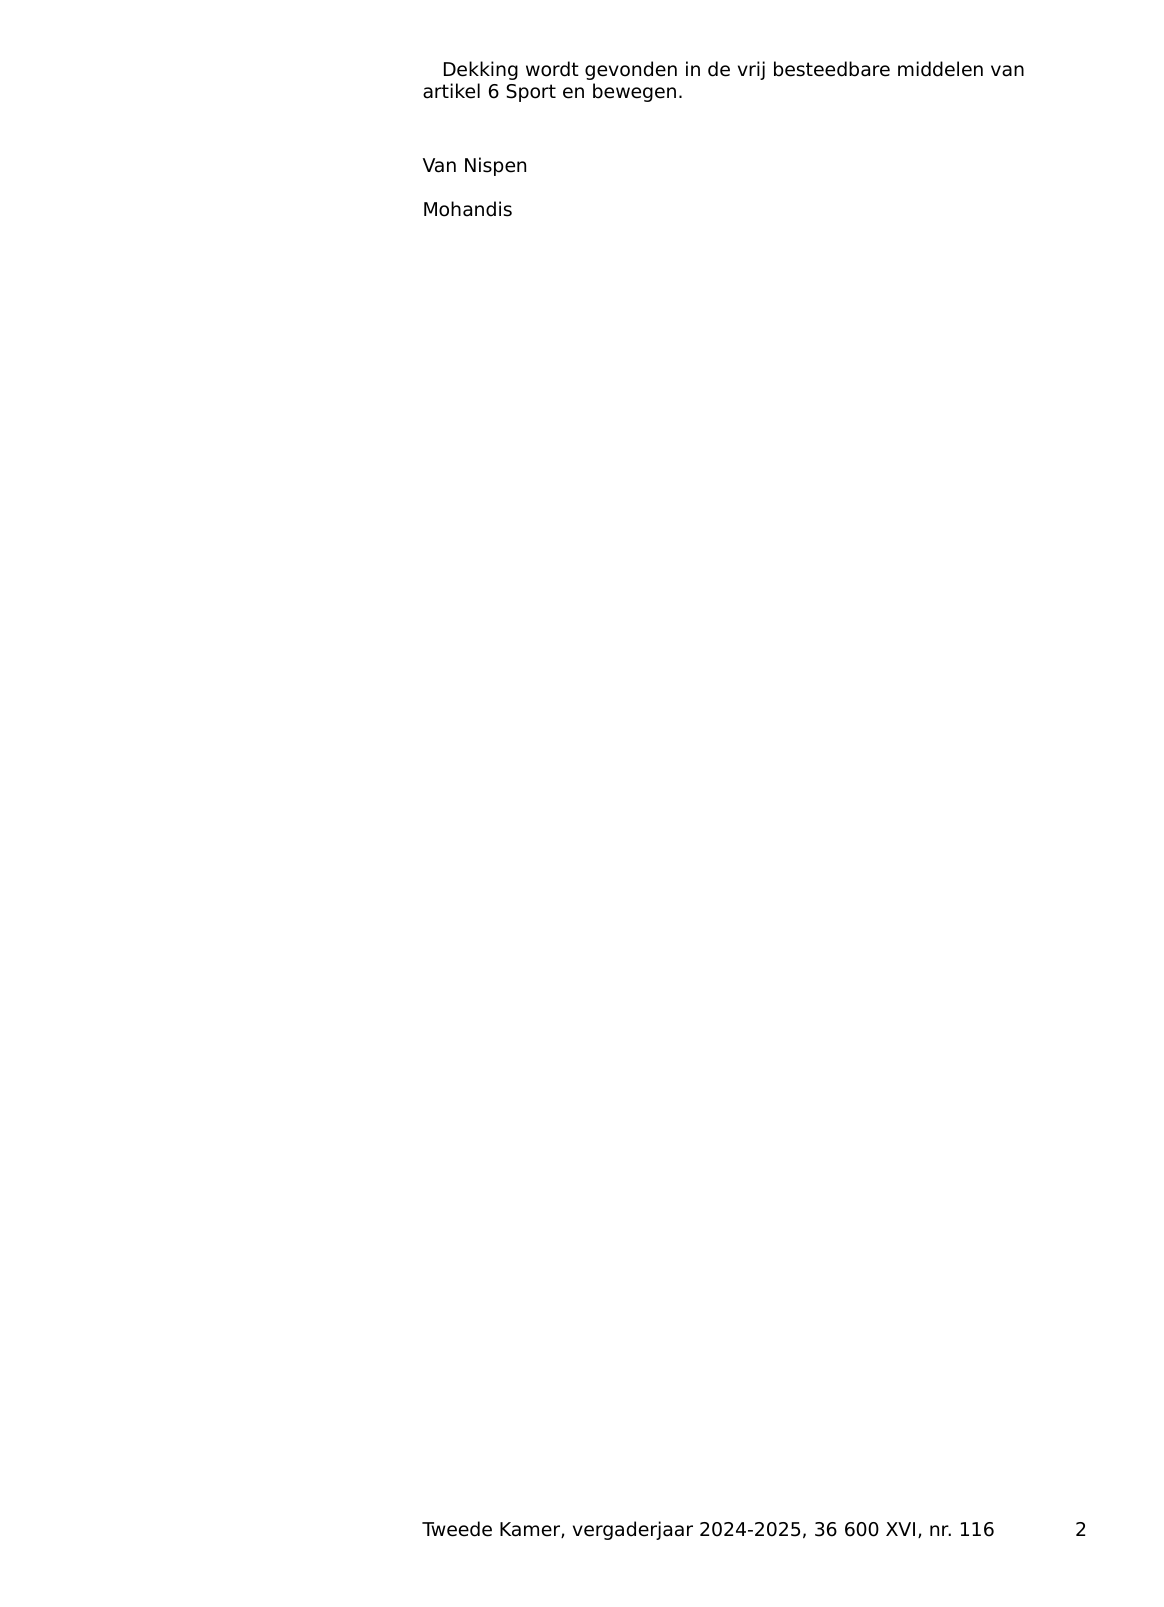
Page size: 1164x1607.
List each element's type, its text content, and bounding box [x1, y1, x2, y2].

text Van Nispen Mohandis [422, 133, 1087, 221]
text Dekking wordt gevonden in de vrij besteedbare middelen van artikel 6 Sport en bewegen. [422, 59, 1087, 103]
